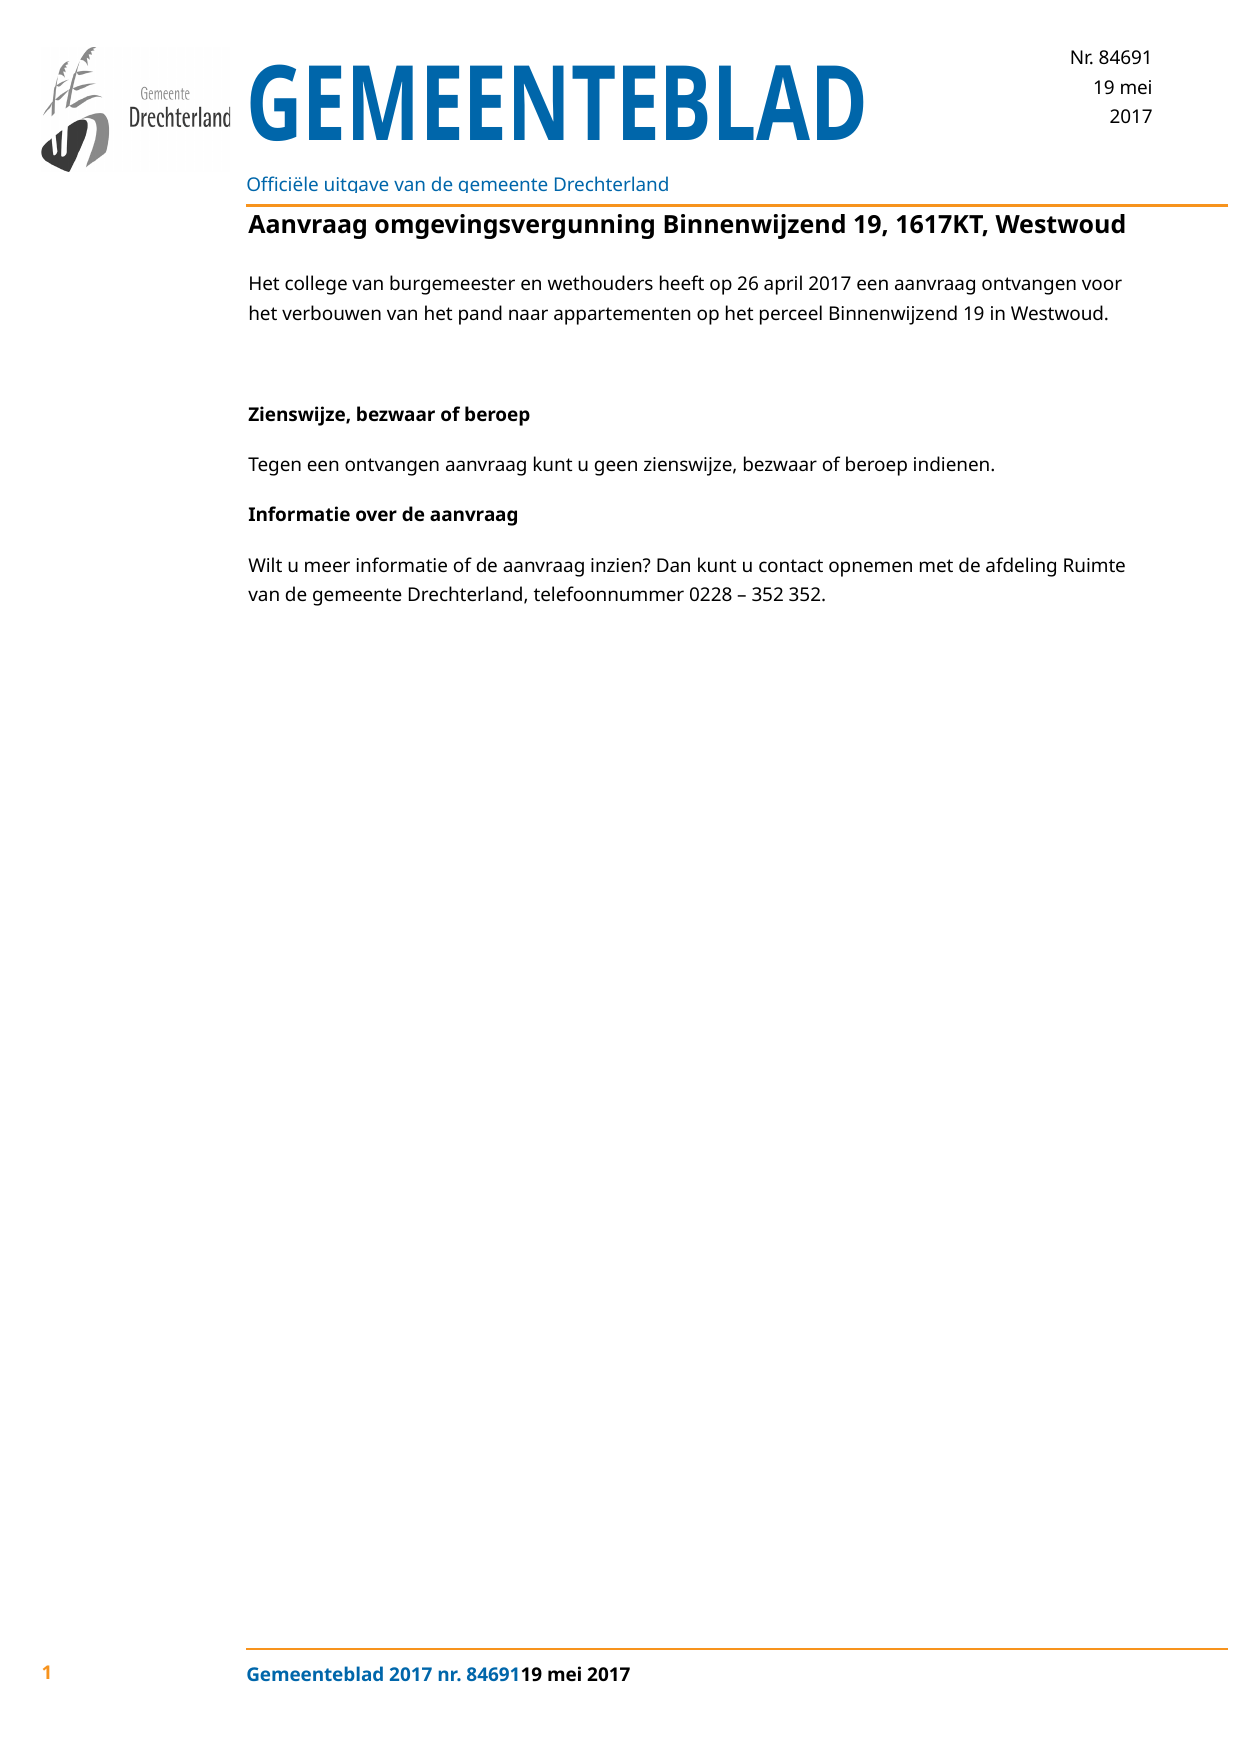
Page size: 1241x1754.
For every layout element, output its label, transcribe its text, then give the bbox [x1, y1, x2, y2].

text Zienswijze, bezwaar of beroep [248, 401, 1152, 426]
picture [41, 47, 231, 172]
text Tegen een ontvangen aanvraag kunt u geen zienswijze, bezwaar of beroep indienen. [248, 451, 1152, 477]
text Aanvraag omgevingsvergunning Binnenwijzend 19, 1617KT, Westwoud [248, 207, 1152, 241]
text Het college van burgemeester en wethouders heeft op 26 april 2017 een aanvraag ontvangen voor het verbouwen van het pand naar appartementen op het perceel Binnenwijzend 19 in Westwoud. [248, 270, 1152, 326]
text Wilt u meer informatie of de aanvraag inzien? Dan kunt u contact opnemen met de afdeling Ruimte van de gemeente Drechterland, telefoonnummer 0228 – 352 352. [248, 552, 1152, 607]
text Informatie over de aanvraag [248, 502, 1152, 527]
